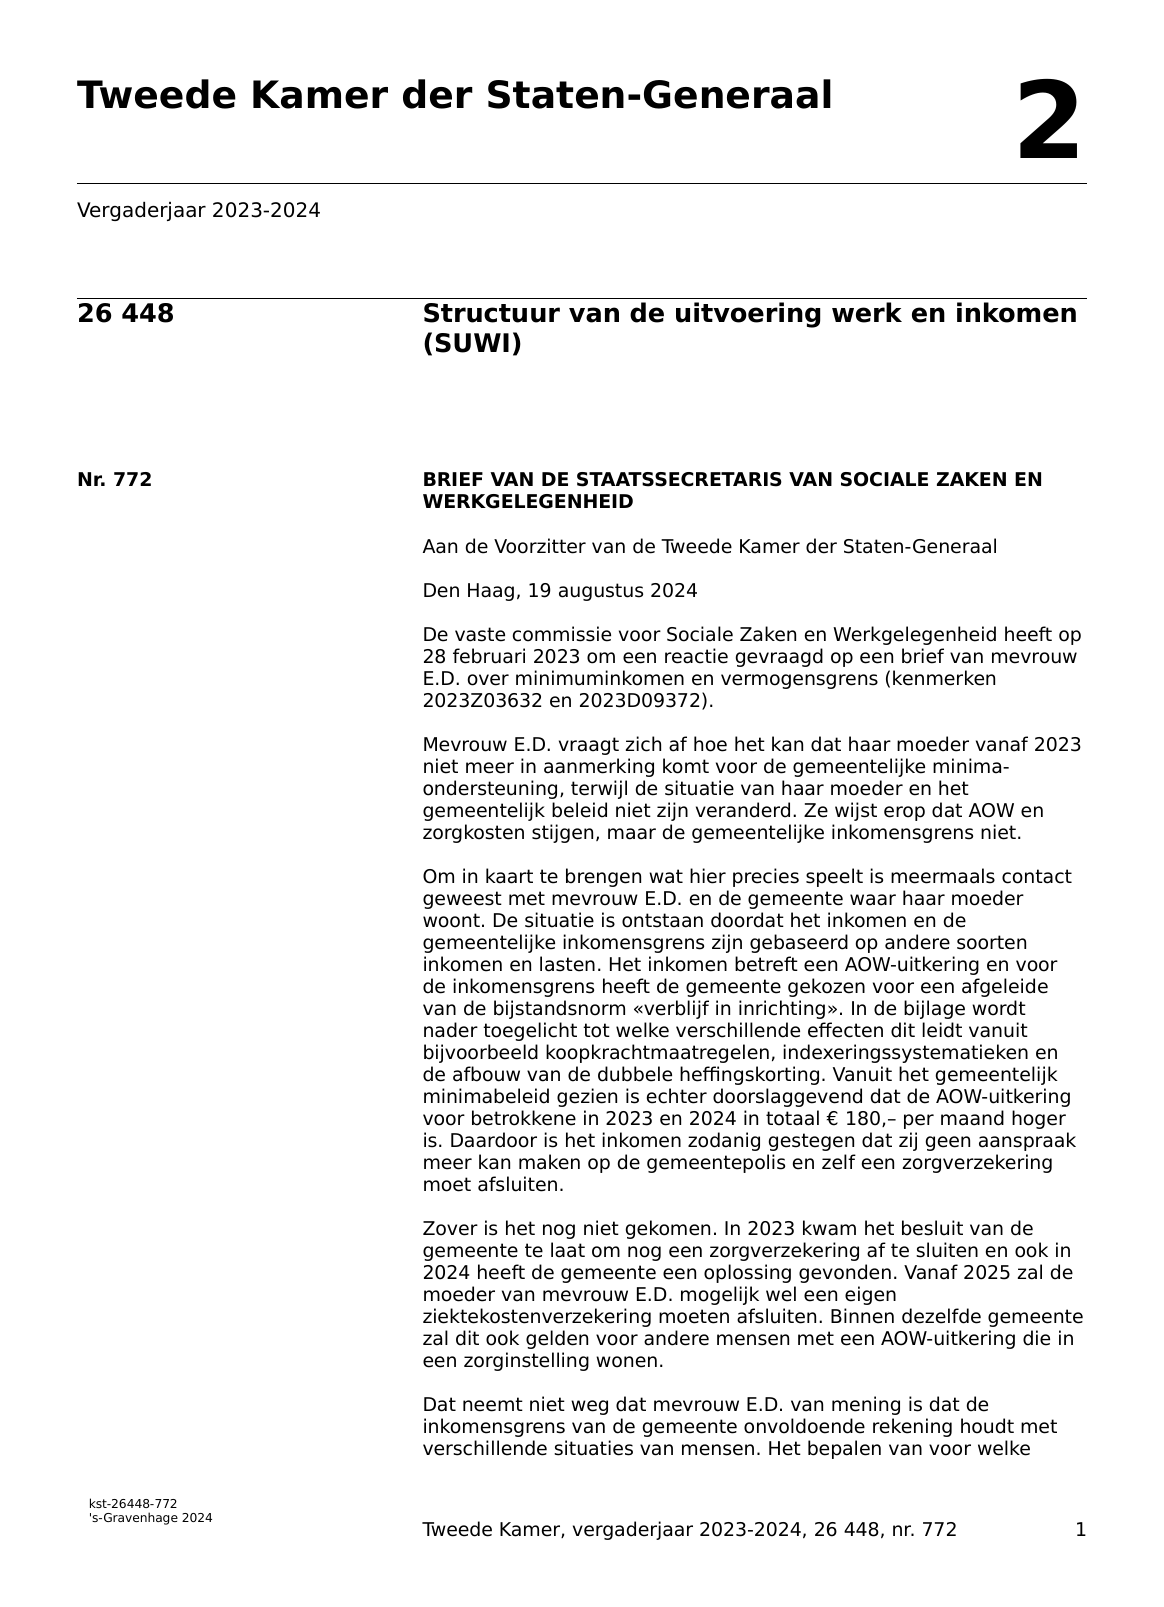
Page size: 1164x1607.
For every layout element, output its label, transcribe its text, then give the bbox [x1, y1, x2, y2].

subtitle Nr. 772 BRIEF VAN DE STAATSSECRETARIS VAN SOCIALE ZAKEN EN WERKGELEGENHEID [77, 469, 1087, 513]
text Om in kaart te brengen wat hier precies speelt is meermaals contact geweest met mevrouw E.D. en de gemeente waar haar moeder woont. De situatie is ontstaan doordat het inkomen en de gemeentelijke inkomensgrens zijn gebaseerd op andere soorten inkomen en lasten. Het inkomen betreft een AOW-uitkering en voor de inkomensgrens heeft de gemeente gekozen voor een afgeleide van de bijstandsnorm «verblijf in inrichting». In de bijlage wordt nader toegelicht tot welke verschillende effecten dit leidt vanuit bijvoorbeeld koopkrachtmaatregelen, indexeringssystematieken en de afbouw van de dubbele heffingskorting. Vanuit het gemeentelijk minimabeleid gezien is echter doorslaggevend dat de AOW-uitkering voor betrokkene in 2023 en 2024 in totaal € 180,– per maand hoger is. Daardoor is het inkomen zodanig gestegen dat zij geen aanspraak meer kan maken op de gemeentepolis en zelf een zorgverzekering moet afsluiten. [422, 866, 1087, 1196]
text Den Haag, 19 augustus 2024 [422, 580, 1087, 602]
subtitle 26 448 Structuur van de uitvoering werk en inkomen (SUWI) [77, 299, 1087, 358]
text kst-26448-772 [88, 1497, 323, 1511]
text Dat neemt niet weg dat mevrouw E.D. van mening is dat de inkomensgrens van de gemeente onvoldoende rekening houdt met verschillende situaties van mensen. Het bepalen van voor welke [422, 1394, 1087, 1460]
text De vaste commissie voor Sociale Zaken en Werkgelegenheid heeft op 28 februari 2023 om een reactie gevraagd op een brief van mevrouw E.D. over minimuminkomen en vermogensgrens (kenmerken 2023Z03632 en 2023D09372). [422, 624, 1087, 712]
table_cell Vergaderjaar 2023-2024 [77, 184, 1087, 298]
table_header Tweede Kamer der Staten-Generaal [77, 59, 886, 183]
text Aan de Voorzitter van de Tweede Kamer der Staten-Generaal [422, 536, 1087, 557]
text 's-Gravenhage 2024 [88, 1511, 323, 1525]
table_header 2 [886, 59, 1087, 183]
text Mevrouw E.D. vraagt zich af hoe het kan dat haar moeder vanaf 2023 niet meer in aanmerking komt voor de gemeentelijke minima-ondersteuning, terwijl de situatie van haar moeder en het gemeentelijk beleid niet zijn veranderd. Ze wijst erop dat AOW en zorgkosten stijgen, maar de gemeentelijke inkomensgrens niet. [422, 734, 1087, 844]
text Zover is het nog niet gekomen. In 2023 kwam het besluit van de gemeente te laat om nog een zorgverzekering af te sluiten en ook in 2024 heeft de gemeente een oplossing gevonden. Vanaf 2025 zal de moeder van mevrouw E.D. mogelijk wel een eigen ziektekostenverzekering moeten afsluiten. Binnen dezelfde gemeente zal dit ook gelden voor andere mensen met een AOW-uitkering die in een zorginstelling wonen. [422, 1218, 1087, 1372]
